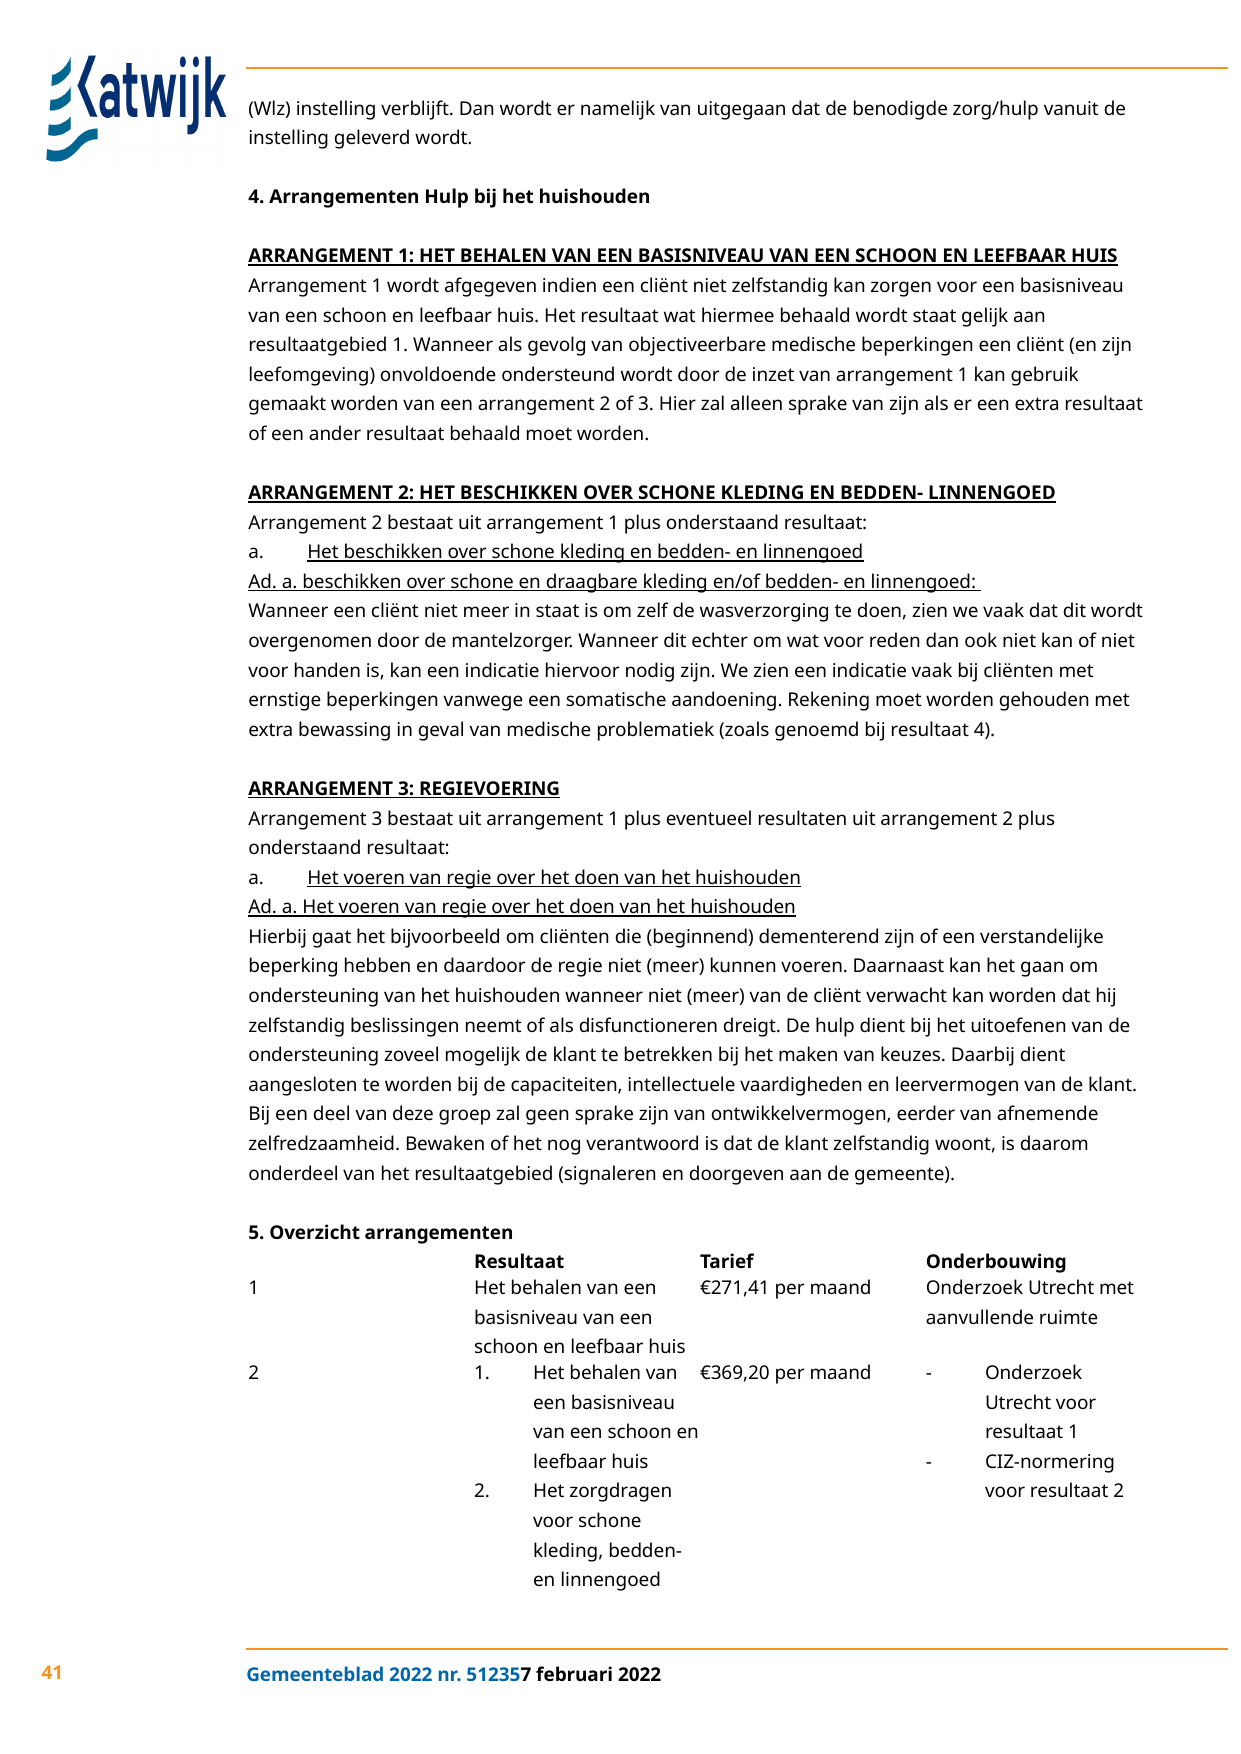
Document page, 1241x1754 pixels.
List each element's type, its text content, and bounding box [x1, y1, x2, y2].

text 5. Overzicht arrangementen [248, 1219, 1152, 1245]
table_cell Onderzoek Utrecht met aanvullende ruimte [926, 1274, 1152, 1359]
text (Wlz) instelling verblijft. Dan wordt er namelijk van uitgegaan dat de benodigde zorg/hulp vanuit de instelling geleverd wordt. [248, 95, 1152, 150]
table_header Onderbouwing [926, 1249, 1152, 1274]
table_header Resultaat [474, 1249, 700, 1274]
text ARRANGEMENT 1: HET BEHALEN VAN EEN BASISNIVEAU VAN EEN SCHOON EN LEEFBAAR HUIS [248, 243, 1152, 268]
table_header [248, 1249, 474, 1274]
text Hierbij gaat het bijvoorbeeld om cliënten die (beginnend) dementerend zijn of een verstandelijke beperking hebben en daardoor de regie niet (meer) kunnen voeren. Daarnaast kan het gaan om ondersteuning van het huishouden wanneer niet (meer) van de cliënt verwacht kan worden dat hij zelfstandig beslissingen neemt of als disfunctioneren dreigt. De hulp dient bij het uitoefenen van de ondersteuning zoveel mogelijk de klant te betrekken bij het maken van keuzes. Daarbij dient aangesloten te worden bij de capaciteiten, intellectuele vaardigheden en leervermogen van de klant. Bij een deel van deze groep zal geen sprake zijn van ontwikkelvermogen, eerder van afnemende zelfredzaamheid. Bewaken of het nog verantwoord is dat de klant zelfstandig woont, is daarom onderdeel van het resultaatgebied (signaleren en doorgeven aan de gemeente). [248, 923, 1152, 1186]
list Het voeren van regie over het doen van het huishouden [248, 864, 1152, 890]
text Arrangement 1 wordt afgegeven indien een cliënt niet zelfstandig kan zorgen voor een basisniveau van een schoon en leefbaar huis. Het resultaat wat hiermee behaald wordt staat gelijk aan resultaatgebied 1. Wanneer als gevolg van objectiveerbare medische beperkingen een cliënt (en zijn leefomgeving) onvoldoende ondersteund wordt door de inzet van arrangement 1 kan gebruik gemaakt worden van een arrangement 2 of 3. Hier zal alleen sprake van zijn als er een extra resultaat of een ander resultaat behaald moet worden. [248, 272, 1152, 446]
table_header Tarief [700, 1249, 926, 1274]
table_cell Het behalen van een basisniveau van een schoon en leefbaar huis [474, 1274, 700, 1359]
list Het beschikken over schone kleding en bedden- en linnengoed [248, 538, 1152, 564]
table_cell 2 [248, 1359, 474, 1592]
text ARRANGEMENT 3: REGIEVOERING [248, 775, 1152, 801]
picture [41, 47, 231, 172]
table_cell Het behalen van een basisniveau van een schoon en leefbaar huis Het zorgdragen voor schone kleding, bedden- en linnengoed [474, 1359, 700, 1592]
table_cell 1 [248, 1274, 474, 1359]
text Ad. a. beschikken over schone en draagbare kleding en/of bedden- en linnengoed: [248, 568, 1152, 594]
text Arrangement 2 bestaat uit arrangement 1 plus onderstaand resultaat: [248, 509, 1152, 535]
text Wanneer een cliënt niet meer in staat is om zelf de wasverzorging te doen, zien we vaak dat dit wordt overgenomen door de mantelzorger. Wanneer dit echter om wat voor reden dan ook niet kan of niet voor handen is, kan een indicatie hiervoor nodig zijn. We zien een indicatie vaak bij cliënten met ernstige beperkingen vanwege een somatische aandoening. Rekening moet worden gehouden met extra bewassing in geval van medische problematiek (zoals genoemd bij resultaat 4). [248, 598, 1152, 742]
text Arrangement 3 bestaat uit arrangement 1 plus eventueel resultaten uit arrangement 2 plus onderstaand resultaat: [248, 805, 1152, 860]
table_cell €271,41 per maand [700, 1274, 926, 1359]
text ARRANGEMENT 2: HET BESCHIKKEN OVER SCHONE KLEDING EN BEDDEN- LINNENGOED [248, 479, 1152, 505]
text 4. Arrangementen Hulp bij het huishouden [248, 183, 1152, 209]
text Ad. a. Het voeren van regie over het doen van het huishouden [248, 893, 1152, 919]
table_cell Onderzoek Utrecht voor resultaat 1 CIZ-normering voor resultaat 2 [926, 1359, 1152, 1592]
table_cell €369,20 per maand [700, 1359, 926, 1592]
